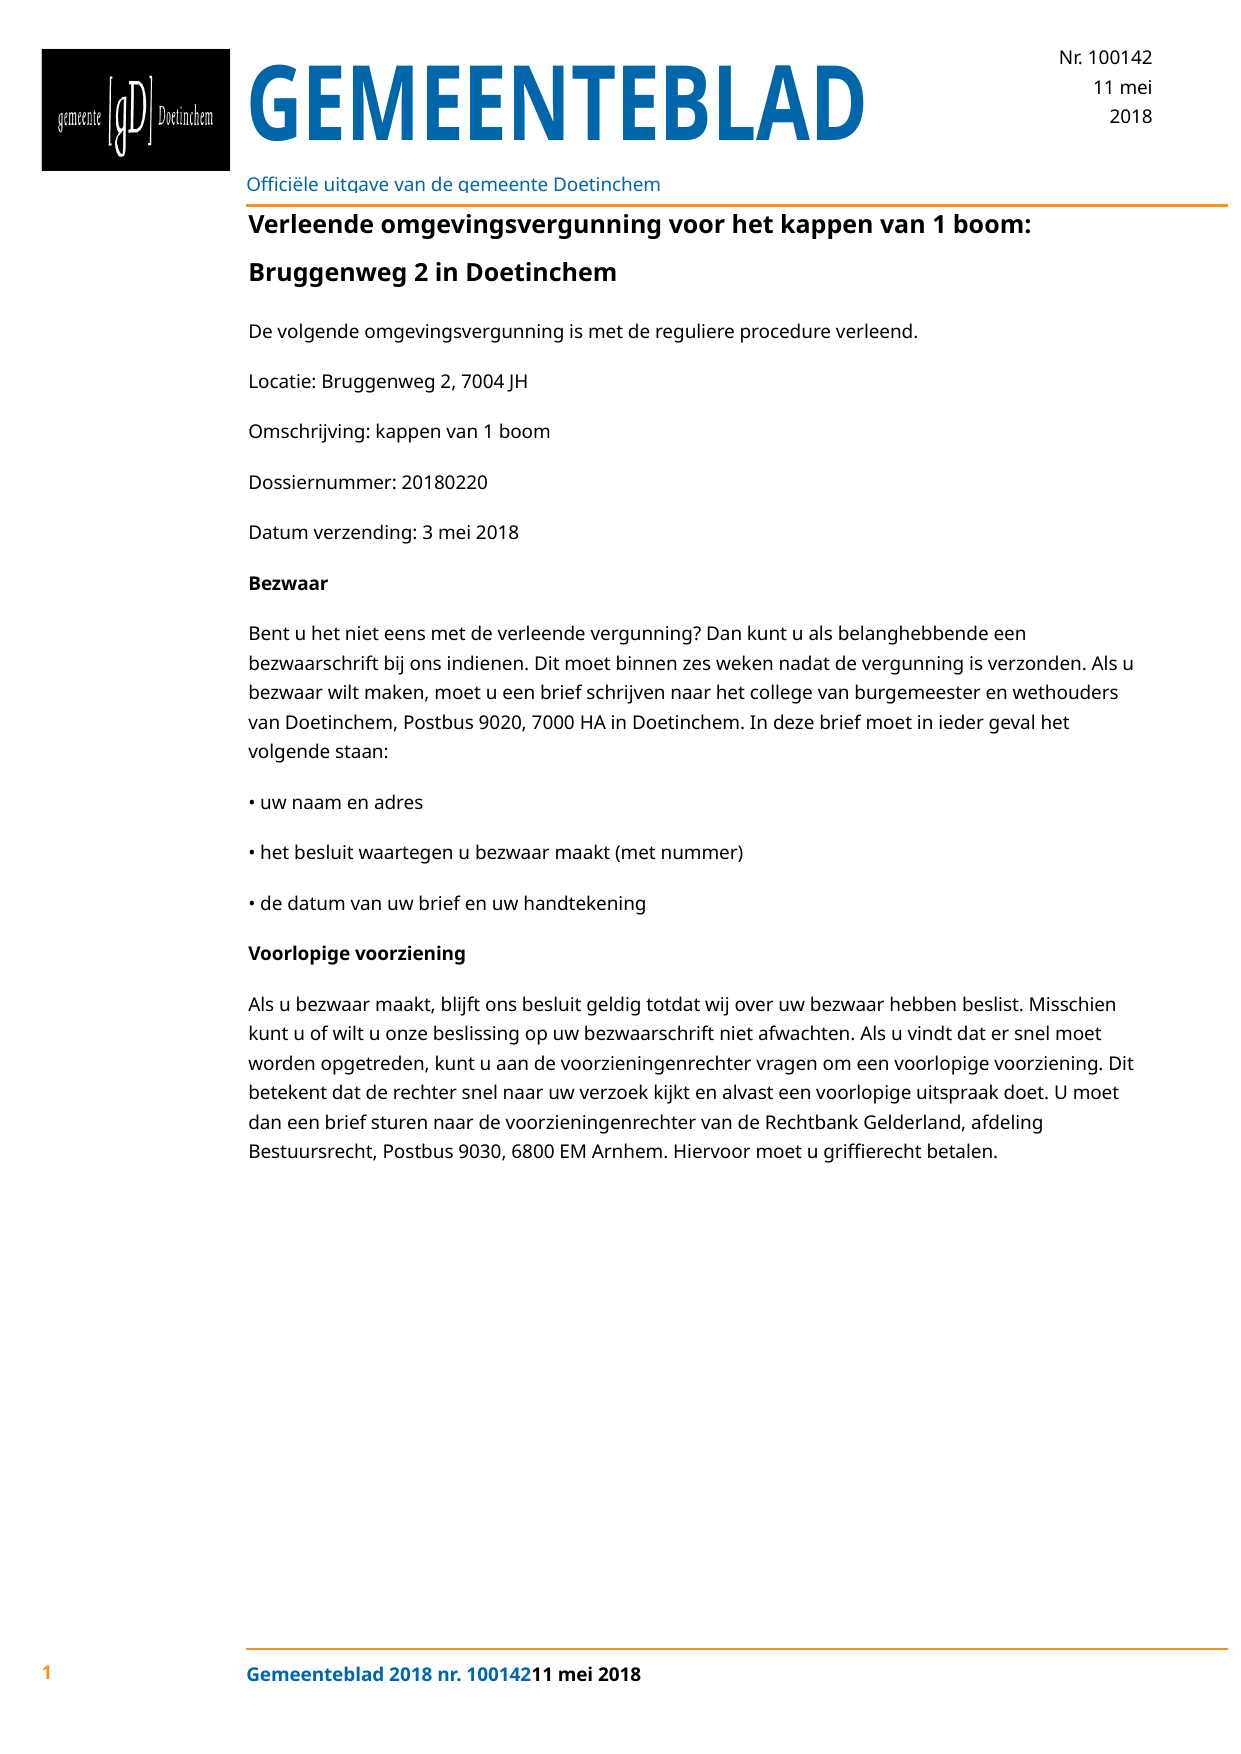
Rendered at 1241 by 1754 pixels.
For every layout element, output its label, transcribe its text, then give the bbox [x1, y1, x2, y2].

text Bent u het niet eens met de verleende vergunning? Dan kunt u als belanghebbende een bezwaarschrift bij ons indienen. Dit moet binnen zes weken nadat de vergunning is verzonden. Als u bezwaar wilt maken, moet u een brief schrijven naar het college van burgemeester en wethouders van Doetinchem, Postbus 9020, 7000 HA in Doetinchem. In deze brief moet in ieder geval het volgende staan: [248, 620, 1152, 764]
text Bezwaar [248, 570, 1152, 596]
text • het besluit waartegen u bezwaar maakt (met nummer) [248, 839, 1152, 865]
picture [41, 47, 231, 172]
text • uw naam en adres [248, 789, 1152, 815]
text Verleende omgevingsvergunning voor het kappen van 1 boom: Bruggenweg 2 in Doetinchem [248, 207, 1152, 288]
text • de datum van uw brief en uw handtekening [248, 890, 1152, 916]
text Datum verzending: 3 mei 2018 [248, 519, 1152, 545]
text Dossiernummer: 20180220 [248, 469, 1152, 495]
text Omschrijving: kappen van 1 boom [248, 419, 1152, 444]
text Voorlopige voorziening [248, 940, 1152, 966]
text De volgende omgevingsvergunning is met de reguliere procedure verleend. [248, 318, 1152, 344]
text Locatie: Bruggenweg 2, 7004 JH [248, 368, 1152, 394]
text Als u bezwaar maakt, blijft ons besluit geldig totdat wij over uw bezwaar hebben beslist. Misschien kunt u of wilt u onze beslissing op uw bezwaarschrift niet afwachten. Als u vindt dat er snel moet worden opgetreden, kunt u aan de voorzieningenrechter vragen om een voorlopige voorziening. Dit betekent dat de rechter snel naar uw verzoek kijkt en alvast een voorlopige uitspraak doet. U moet dan een brief sturen naar de voorzieningenrechter van de Rechtbank Gelderland, afdeling Bestuursrecht, Postbus 9030, 6800 EM Arnhem. Hiervoor moet u griffierecht betalen. [248, 991, 1152, 1164]
